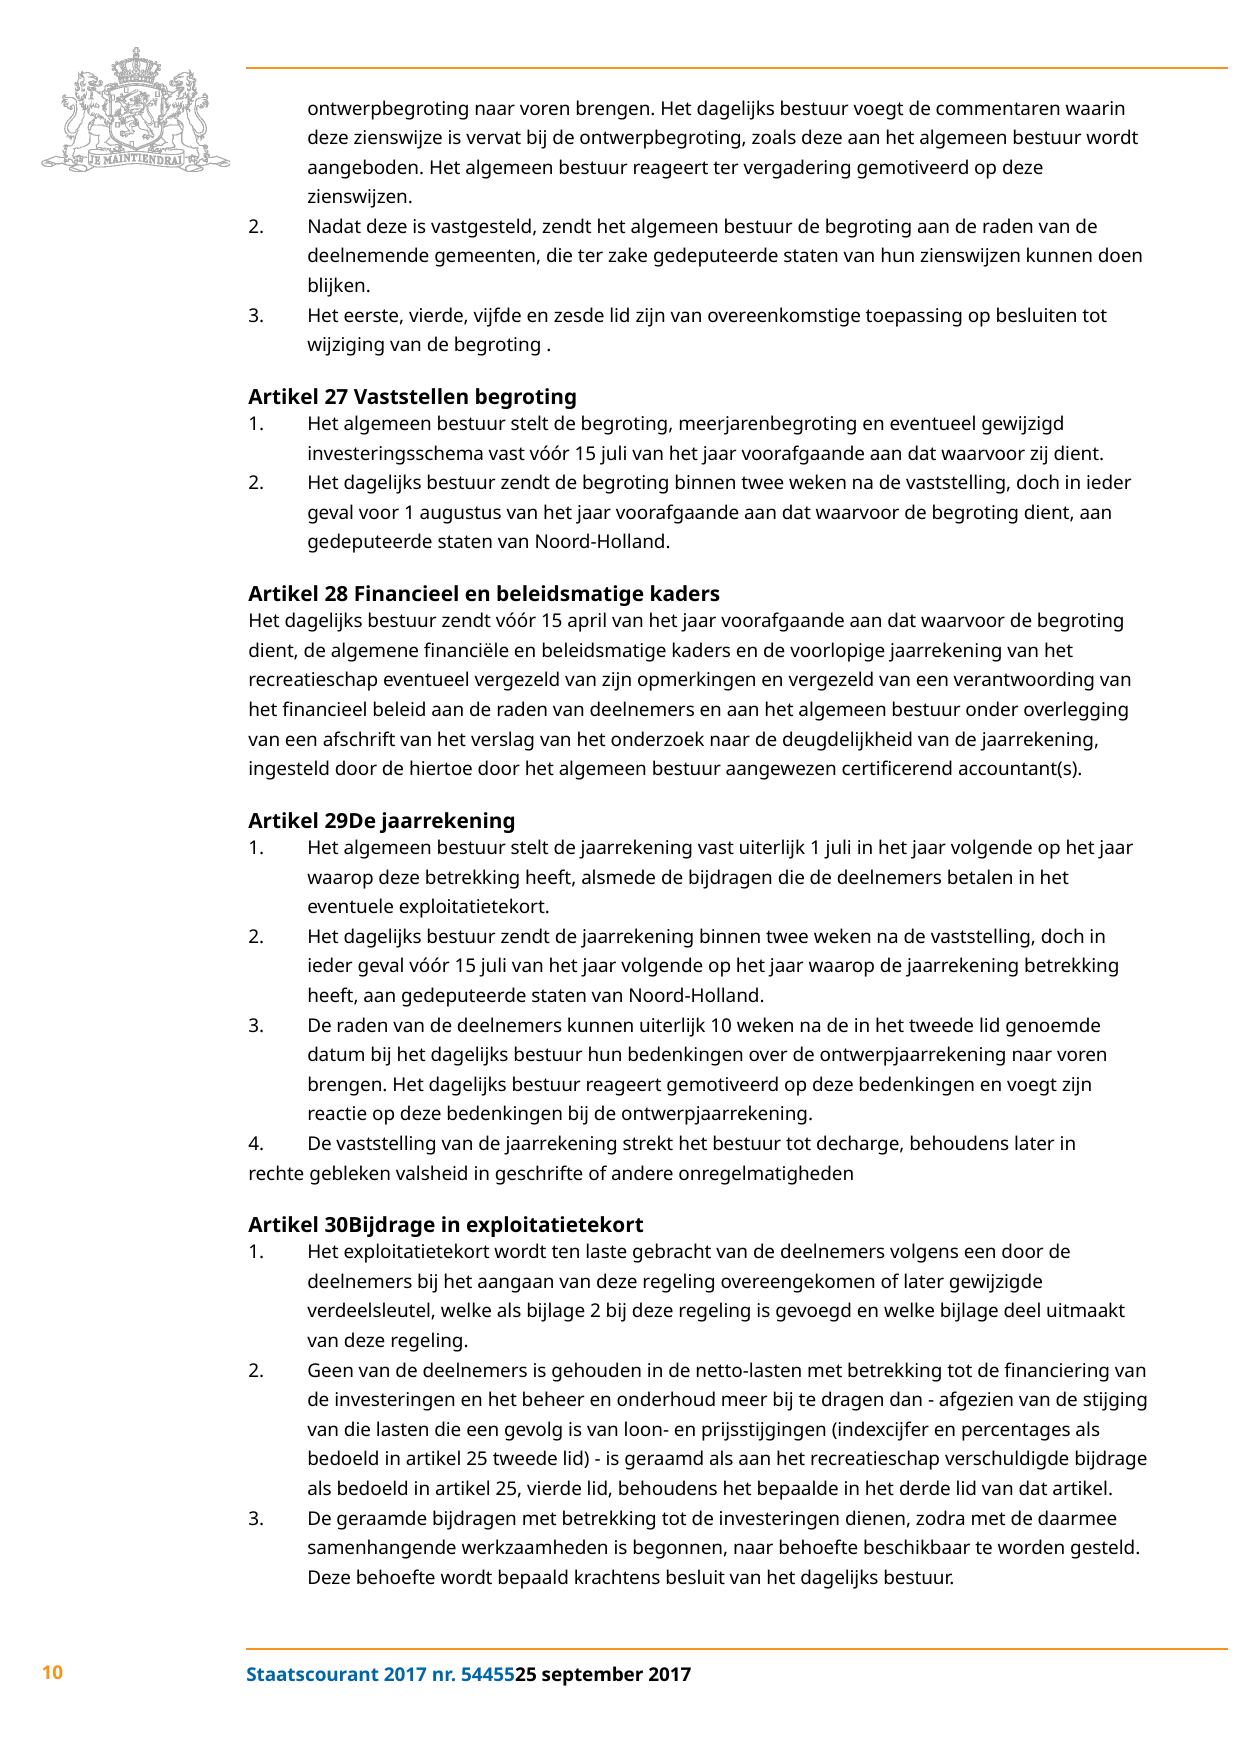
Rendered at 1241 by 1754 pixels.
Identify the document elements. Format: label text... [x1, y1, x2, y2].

picture [41, 47, 231, 172]
text Artikel 27 Vaststellen begroting [248, 382, 1152, 410]
list De vaststelling van de jaarrekening strekt het bestuur tot decharge, behoudens later in [248, 1130, 1152, 1156]
list Het eerste, vierde, vijfde en zesde lid zijn van overeenkomstige toepassing op besluiten tot wijziging van de begroting . [248, 302, 1152, 357]
list ontwerpbegroting naar voren brengen. Het dagelijks bestuur voegt de commentaren waarin deze zienswijze is vervat bij de ontwerpbegroting, zoals deze aan het algemeen bestuur wordt aangeboden. Het algemeen bestuur reageert ter vergadering gemotiveerd op deze zienswijzen. [248, 95, 1152, 209]
text Artikel 29De jaarrekening [248, 806, 1152, 834]
list De geraamde bijdragen met betrekking tot de investeringen dienen, zodra met de daarmee samenhangende werkzaamheden is begonnen, naar behoefte beschikbaar te worden gesteld. Deze behoefte wordt bepaald krachtens besluit van het dagelijks bestuur. [248, 1505, 1152, 1590]
list Het exploitatietekort wordt ten laste gebracht van de deelnemers volgens een door de deelnemers bij het aangaan van deze regeling overeengekomen of later gewijzigde verdeelsleutel, welke als bijlage 2 bij deze regeling is gevoegd en welke bijlage deel uitmaakt van deze regeling. [248, 1238, 1152, 1353]
list Het dagelijks bestuur zendt de jaarrekening binnen twee weken na de vaststelling, doch in ieder geval vóór 15 juli van het jaar volgende op het jaar waarop de jaarrekening betrekking heeft, aan gedeputeerde staten van Noord-Holland. [248, 923, 1152, 1008]
list Het dagelijks bestuur zendt de begroting binnen twee weken na de vaststelling, doch in ieder geval voor 1 augustus van het jaar voorafgaande aan dat waarvoor de begroting dient, aan gedeputeerde staten van Noord-Holland. [248, 469, 1152, 554]
text Artikel 30Bijdrage in exploitatietekort [248, 1210, 1152, 1238]
list Nadat deze is vastgesteld, zendt het algemeen bestuur de begroting aan de raden van de deelnemende gemeenten, die ter zake gedeputeerde staten van hun zienswijzen kunnen doen blijken. [248, 213, 1152, 298]
text rechte gebleken valsheid in geschrifte of andere onregelmatigheden [248, 1160, 1152, 1185]
list Geen van de deelnemers is gehouden in de netto-lasten met betrekking tot de financiering van de investeringen en het beheer en onderhoud meer bij te dragen dan - afgezien van de stijging van die lasten die een gevolg is van loon- en prijsstijgingen (indexcijfer en percentages als bedoeld in artikel 25 tweede lid) - is geraamd als aan het recreatieschap verschuldigde bijdrage als bedoeld in artikel 25, vierde lid, behoudens het bepaalde in het derde lid van dat artikel. [248, 1357, 1152, 1501]
list Het algemeen bestuur stelt de begroting, meerjarenbegroting en eventueel gewijzigd investeringsschema vast vóór 15 juli van het jaar voorafgaande aan dat waarvoor zij dient. [248, 410, 1152, 466]
text Het dagelijks bestuur zendt vóór 15 april van het jaar voorafgaande aan dat waarvoor de begroting dient, de algemene financiële en beleidsmatige kaders en de voorlopige jaarrekening van het recreatieschap eventueel vergezeld van zijn opmerkingen en vergezeld van een verantwoording van het financieel beleid aan de raden van deelnemers en aan het algemeen bestuur onder overlegging van een afschrift van het verslag van het onderzoek naar de deugdelijkheid van de jaarrekening, ingesteld door de hiertoe door het algemeen bestuur aangewezen certificerend accountant(s). [248, 607, 1152, 781]
list Het algemeen bestuur stelt de jaarrekening vast uiterlijk 1 juli in het jaar volgende op het jaar waarop deze betrekking heeft, alsmede de bijdragen die de deelnemers betalen in het eventuele exploitatietekort. [248, 834, 1152, 919]
text Artikel 28 Financieel en beleidsmatige kaders [248, 579, 1152, 607]
list De raden van de deelnemers kunnen uiterlijk 10 weken na de in het tweede lid genoemde datum bij het dagelijks bestuur hun bedenkingen over de ontwerpjaarrekening naar voren brengen. Het dagelijks bestuur reageert gemotiveerd op deze bedenkingen en voegt zijn reactie op deze bedenkingen bij de ontwerpjaarrekening. [248, 1012, 1152, 1126]
